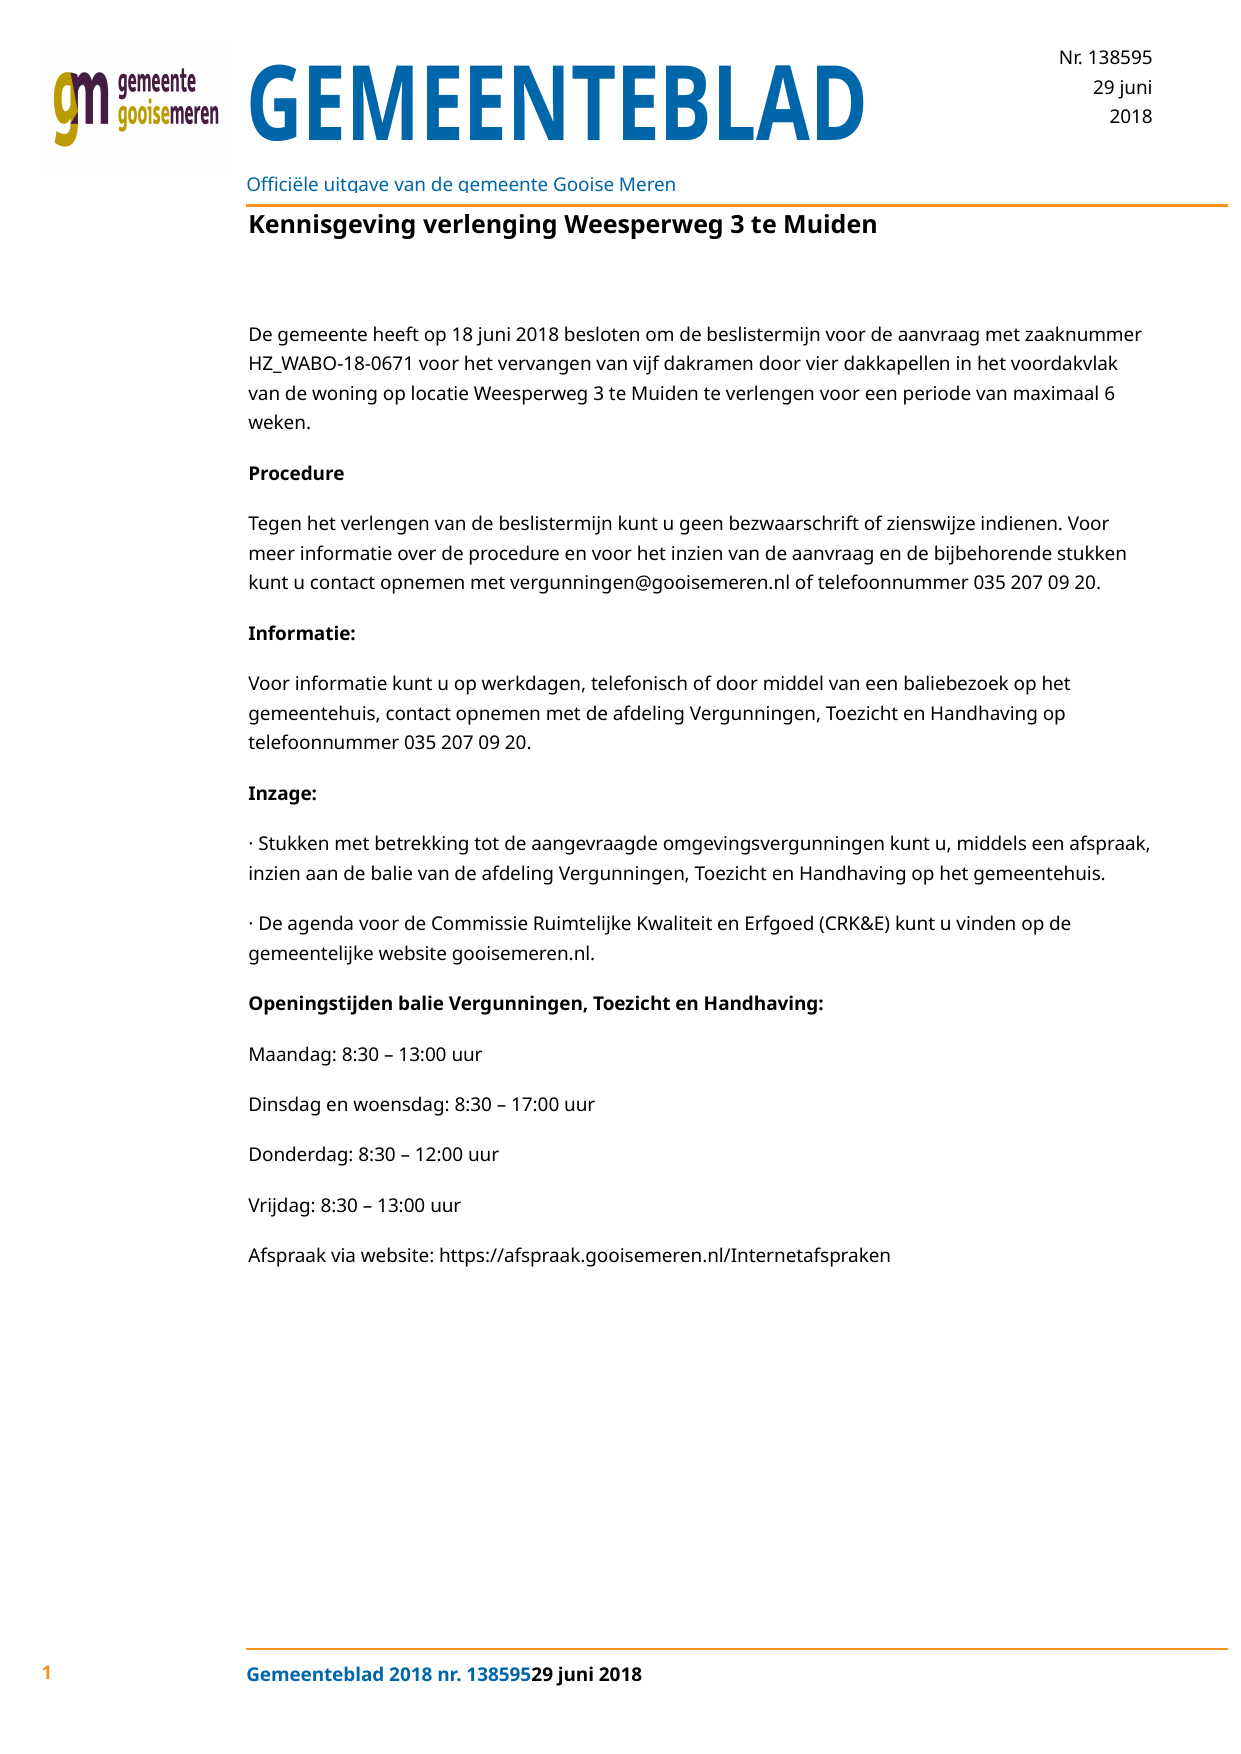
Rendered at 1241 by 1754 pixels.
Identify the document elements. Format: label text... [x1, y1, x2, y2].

text Procedure [248, 460, 1152, 486]
text Voor informatie kunt u op werkdagen, telefonisch of door middel van een baliebezoek op het gemeentehuis, contact opnemen met de afdeling Vergunningen, Toezicht en Handhaving op telefoonnummer 035 207 09 20. [248, 670, 1152, 755]
text Donderdag: 8:30 – 12:00 uur [248, 1142, 1152, 1167]
text Afspraak via website: https://afspraak.gooisemeren.nl/Internetafspraken [248, 1242, 1152, 1268]
text Informatie: [248, 620, 1152, 646]
text Dinsdag en woensdag: 8:30 – 17:00 uur [248, 1091, 1152, 1117]
text Inzage: [248, 780, 1152, 806]
text De gemeente heeft op 18 juni 2018 besloten om de beslistermijn voor de aanvraag met zaaknummer HZ_WABO-18-0671 voor het vervangen van vijf dakramen door vier dakkapellen in het voordakvlak van de woning op locatie Weesperweg 3 te Muiden te verlengen voor een periode van maximaal 6 weken. [248, 321, 1152, 435]
text Tegen het verlengen van de beslistermijn kunt u geen bezwaarschrift of zienswijze indienen. Voor meer informatie over de procedure en voor het inzien van de aanvraag en de bijbehorende stukken kunt u contact opnemen met vergunningen@gooisemeren.nl of telefoonnummer 035 207 09 20. [248, 510, 1152, 595]
text · De agenda voor de Commissie Ruimtelijke Kwaliteit en Erfgoed (CRK&E) kunt u vinden op de gemeentelijke website gooisemeren.nl. [248, 910, 1152, 966]
text Kennisgeving verlenging Weesperweg 3 te Muiden [248, 207, 1152, 241]
text Openingstijden balie Vergunningen, Toezicht en Handhaving: [248, 990, 1152, 1016]
text Vrijdag: 8:30 – 13:00 uur [248, 1192, 1152, 1218]
text Maandag: 8:30 – 13:00 uur [248, 1041, 1152, 1066]
picture [41, 47, 231, 172]
text · Stukken met betrekking tot de aangevraagde omgevingsvergunningen kunt u, middels een afspraak, inzien aan de balie van de afdeling Vergunningen, Toezicht en Handhaving op het gemeentehuis. [248, 830, 1152, 886]
